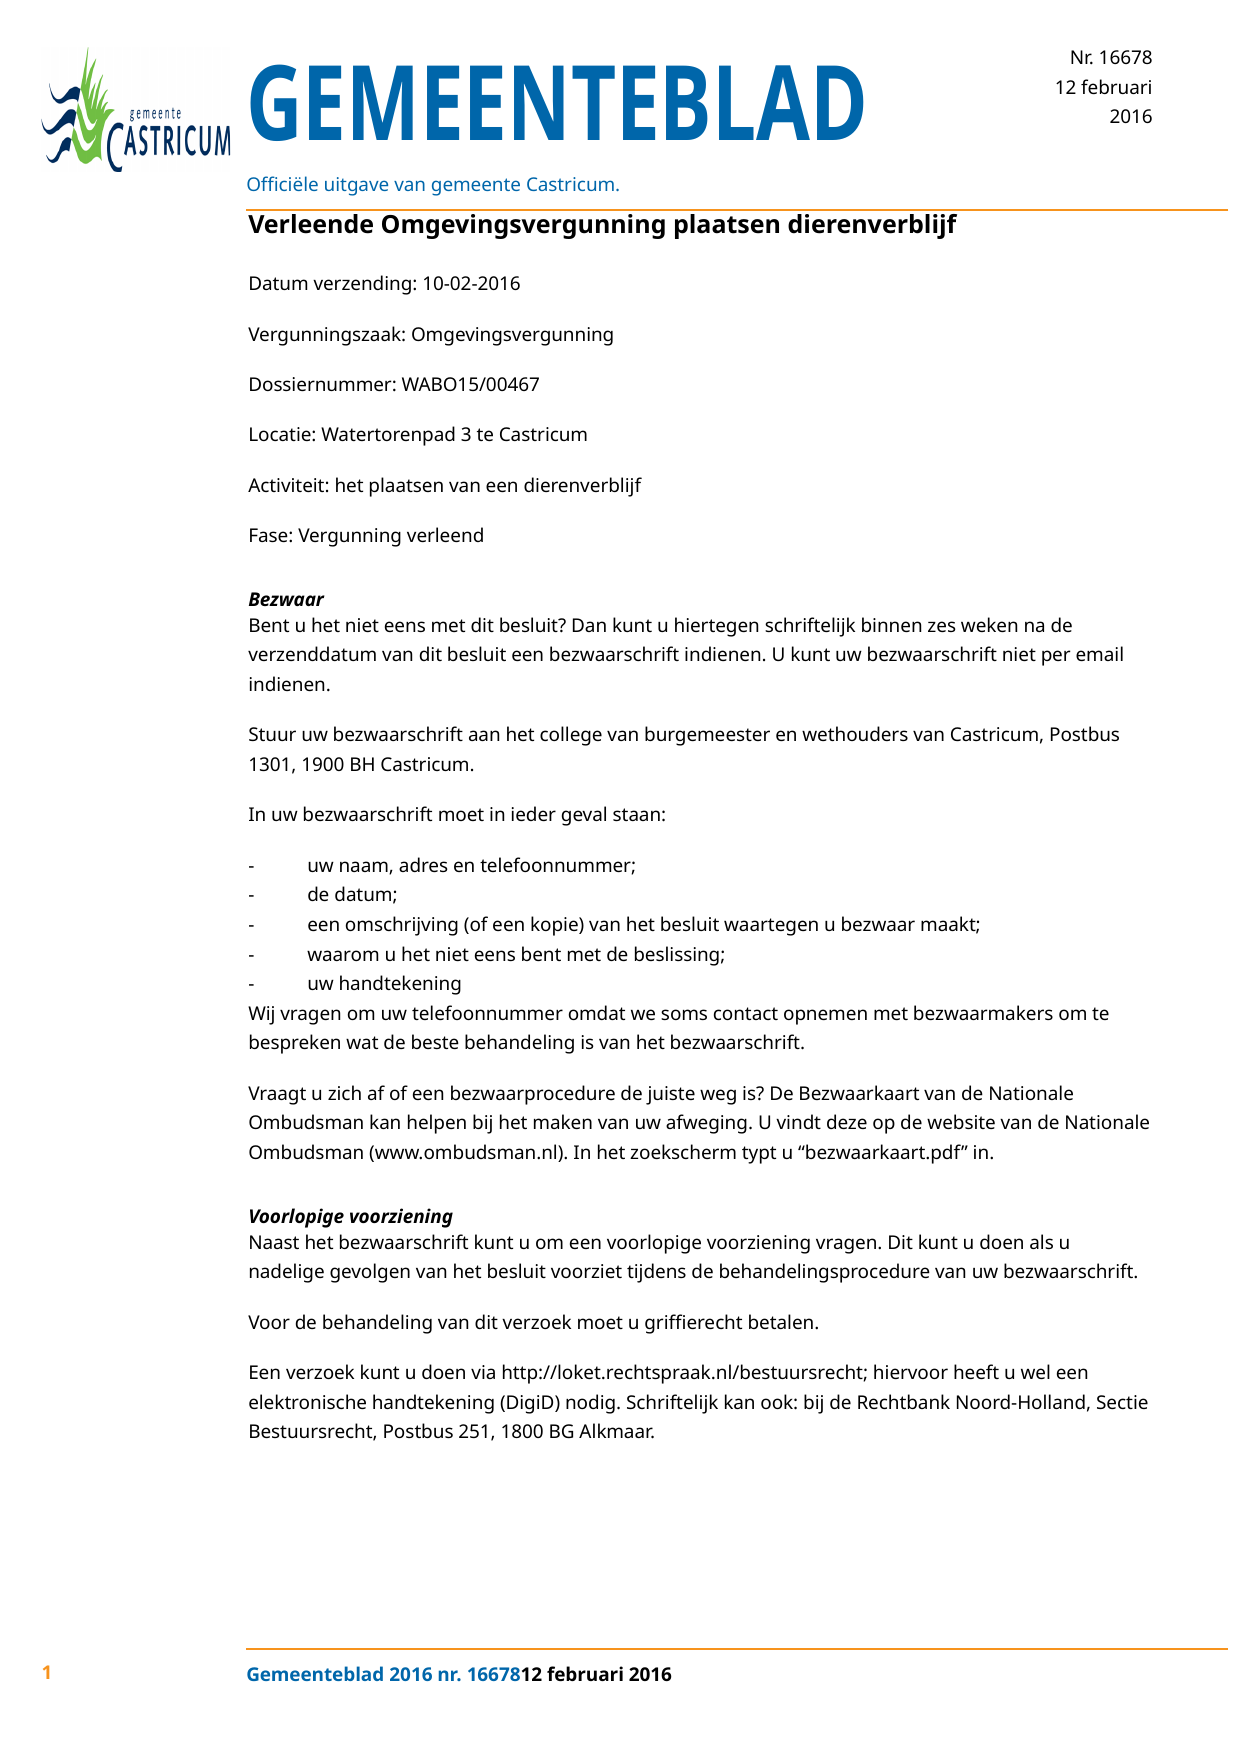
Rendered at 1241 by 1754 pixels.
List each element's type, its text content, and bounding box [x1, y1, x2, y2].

text Bezwaar [248, 586, 1152, 612]
text In uw bezwaarschrift moet in ieder geval staan: [248, 802, 1152, 827]
list een omschrijving (of een kopie) van het besluit waartegen u bezwaar maakt; [248, 911, 1152, 937]
text Wij vragen om uw telefoonnummer omdat we soms contact opnemen met bezwaarmakers om te bespreken wat de beste behandeling is van het bezwaarschrift. [248, 1000, 1152, 1055]
text Naast het bezwaarschrift kunt u om een voorlopige voorziening vragen. Dit kunt u doen als u nadelige gevolgen van het besluit voorziet tijdens de behandelingsprocedure van uw bezwaarschrift. [248, 1229, 1152, 1284]
text Locatie: Watertorenpad 3 te Castricum [248, 422, 1152, 447]
list de datum; [248, 882, 1152, 907]
text Fase: Vergunning verleend [248, 522, 1152, 548]
text Bent u het niet eens met dit besluit? Dan kunt u hiertegen schriftelijk binnen zes weken na de verzenddatum van dit besluit een bezwaarschrift indienen. U kunt uw bezwaarschrift niet per email indienen. [248, 612, 1152, 697]
text Voor de behandeling van dit verzoek moet u griffierecht betalen. [248, 1309, 1152, 1334]
text Vergunningszaak: Omgevingsvergunning [248, 321, 1152, 346]
list waarom u het niet eens bent met de beslissing; [248, 941, 1152, 967]
text Stuur uw bezwaarschrift aan het college van burgemeester en wethouders van Castricum, Postbus 1301, 1900 BH Castricum. [248, 722, 1152, 777]
text Datum verzending: 10-02-2016 [248, 270, 1152, 296]
text Een verzoek kunt u doen via http://loket.rechtspraak.nl/bestuursrecht; hiervoor heeft u wel een elektronische handtekening (DigiD) nodig. Schriftelijk kan ook: bij de Rechtbank Noord-Holland, Sectie Bestuursrecht, Postbus 251, 1800 BG Alkmaar. [248, 1359, 1152, 1444]
text Activiteit: het plaatsen van een dierenverblijf [248, 472, 1152, 498]
text Dossiernummer: WABO15/00467 [248, 371, 1152, 397]
list uw naam, adres en telefoonnummer; [248, 852, 1152, 878]
picture [41, 47, 231, 172]
text Vraagt u zich af of een bezwaarprocedure de juiste weg is? De Bezwaarkaart van de Nationale Ombudsman kan helpen bij het maken van uw afweging. U vindt deze op de website van de Nationale Ombudsman (www.ombudsman.nl). In het zoekscherm typt u “bezwaarkaart.pdf” in. [248, 1080, 1152, 1165]
text Voorlopige voorziening [248, 1203, 1152, 1229]
list uw handtekening [248, 970, 1152, 996]
text Verleende Omgevingsvergunning plaatsen dierenverblijf [248, 211, 1152, 241]
